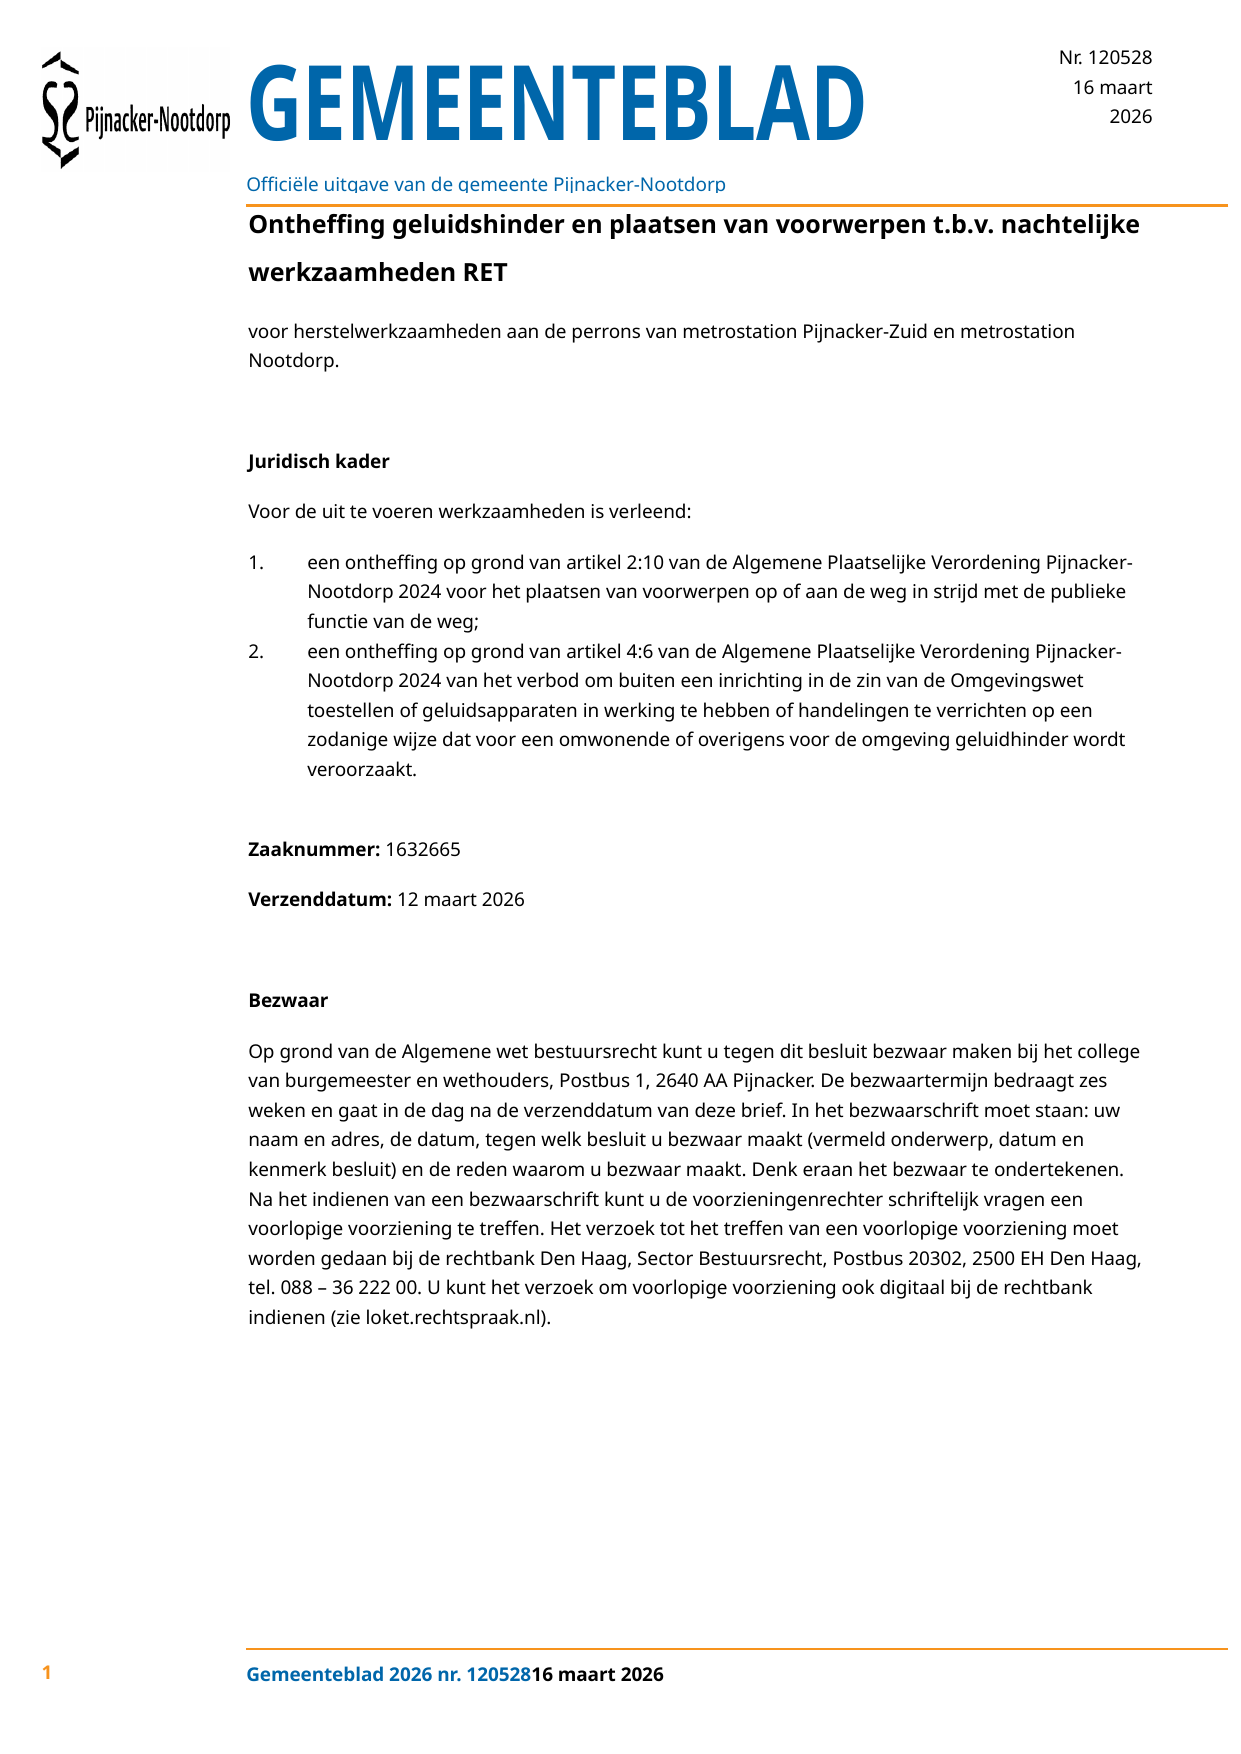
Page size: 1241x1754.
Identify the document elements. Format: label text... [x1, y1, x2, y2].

text Voor de uit te voeren werkzaamheden is verleend: [248, 499, 1152, 524]
list een ontheffing op grond van artikel 2:10 van de Algemene Plaatselijke Verordening Pijnacker-Nootdorp 2024 voor het plaatsen van voorwerpen op of aan de weg in strijd met de publieke functie van de weg; [248, 549, 1152, 634]
text Zaaknummer: 1632665 [248, 836, 1152, 862]
text voor herstelwerkzaamheden aan de perrons van metrostation Pijnacker-Zuid en metrostation Nootdorp. [248, 318, 1152, 373]
text Juridisch kader [248, 448, 1152, 474]
text Verzenddatum: 12 maart 2026 [248, 887, 1152, 912]
picture [41, 47, 231, 172]
text Op grond van de Algemene wet bestuursrecht kunt u tegen dit besluit bezwaar maken bij het college van burgemeester en wethouders, Postbus 1, 2640 AA Pijnacker. De bezwaartermijn bedraagt zes weken en gaat in de dag na de verzenddatum van deze brief. In het bezwaarschrift moet staan: uw naam en adres, de datum, tegen welk besluit u bezwaar maakt (vermeld onderwerp, datum en kenmerk besluit) en de reden waarom u bezwaar maakt. Denk eraan het bezwaar te ondertekenen. Na het indienen van een bezwaarschrift kunt u de voorzieningenrechter schriftelijk vragen een voorlopige voorziening te treffen. Het verzoek tot het treffen van een voorlopige voorziening moet worden gedaan bij de rechtbank Den Haag, Sector Bestuursrecht, Postbus 20302, 2500 EH Den Haag, tel. 088 – 36 222 00. U kunt het verzoek om voorlopige voorziening ook digitaal bij de rechtbank indienen (zie loket.rechtspraak.nl). [248, 1038, 1152, 1330]
text Bezwaar [248, 987, 1152, 1013]
list een ontheffing op grond van artikel 4:6 van de Algemene Plaatselijke Verordening Pijnacker-Nootdorp 2024 van het verbod om buiten een inrichting in de zin van de Omgevingswet toestellen of geluidsapparaten in werking te hebben of handelingen te verrichten op een zodanige wijze dat voor een omwonende of overigens voor de omgeving geluidhinder wordt veroorzaakt. [248, 638, 1152, 782]
text Ontheffing geluidshinder en plaatsen van voorwerpen t.b.v. nachtelijke werkzaamheden RET [248, 207, 1152, 288]
